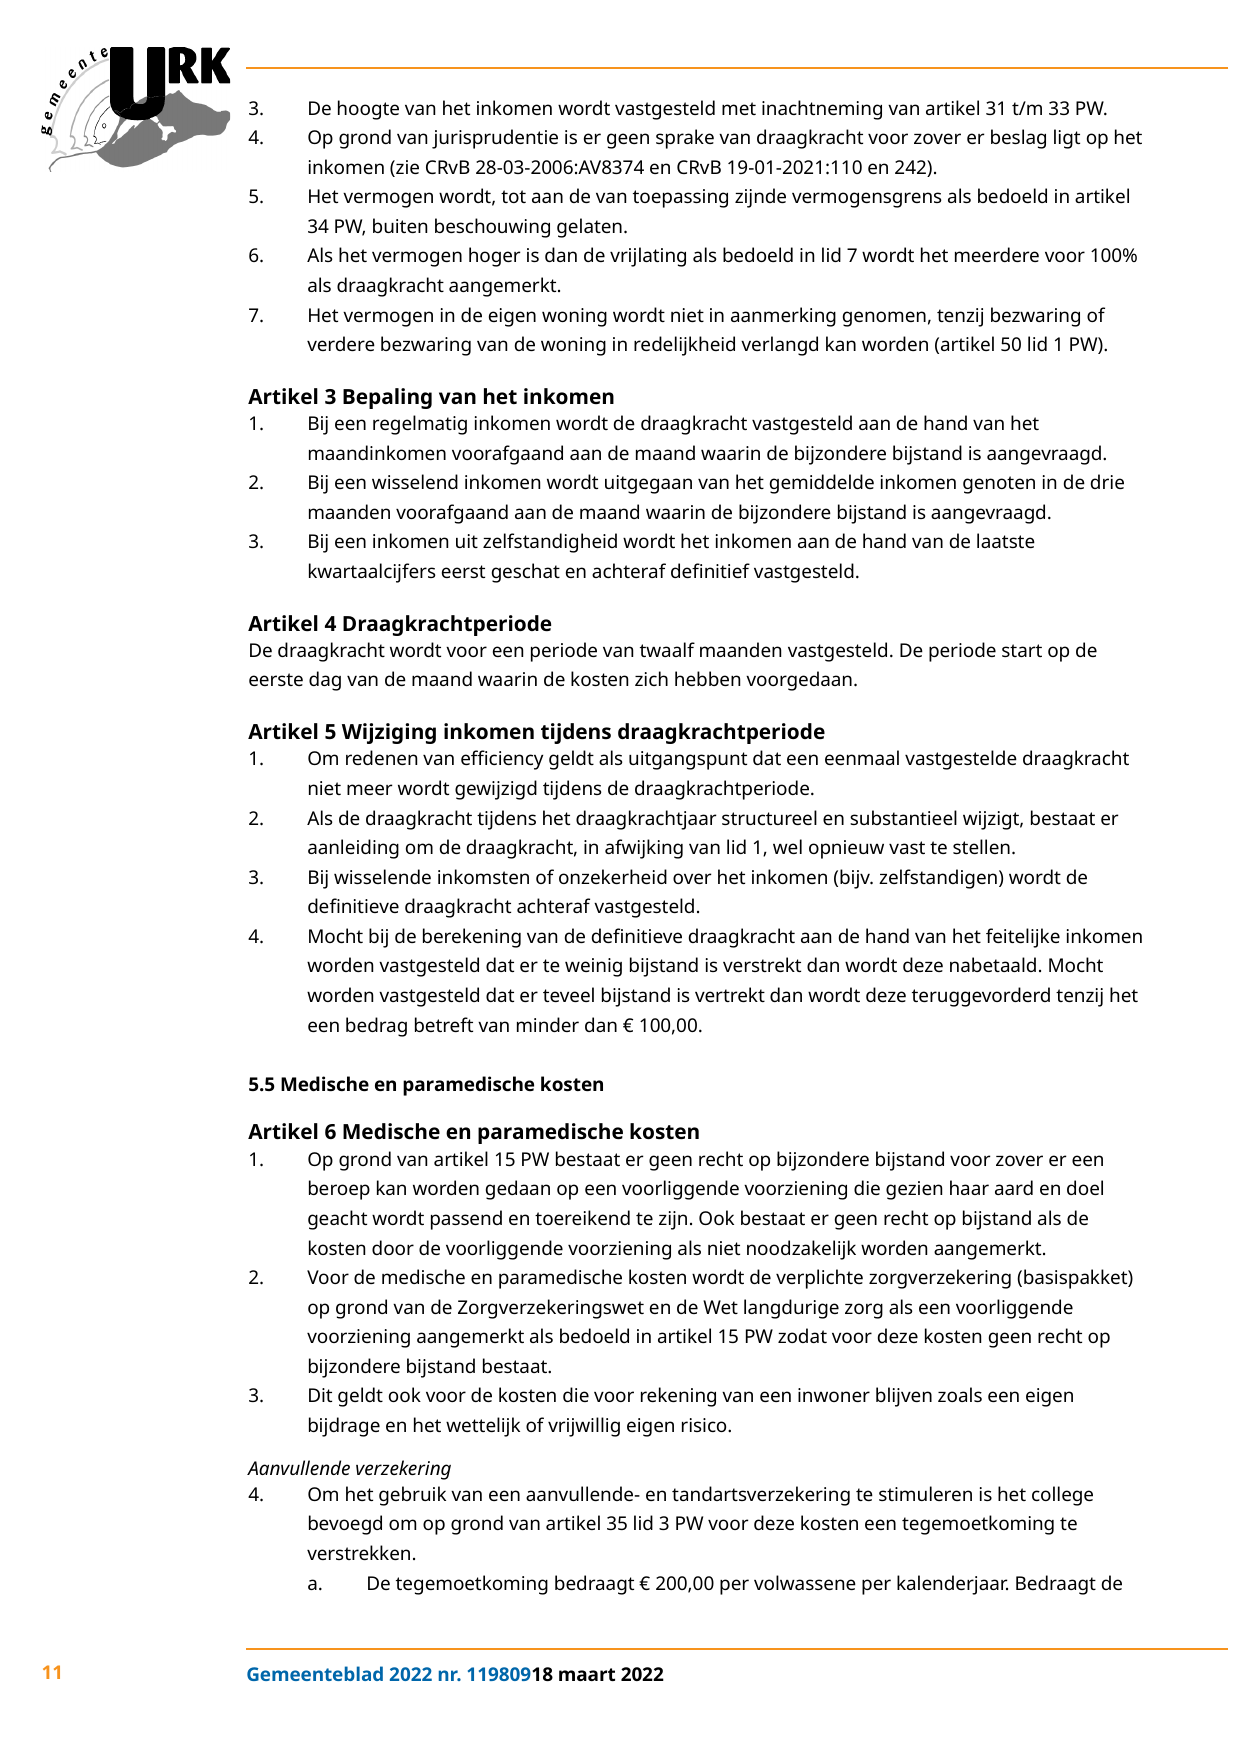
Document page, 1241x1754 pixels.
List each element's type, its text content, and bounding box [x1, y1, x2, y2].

list Het vermogen in de eigen woning wordt niet in aanmerking genomen, tenzij bezwaring of verdere bezwaring van de woning in redelijkheid verlangd kan worden (artikel 50 lid 1 PW). [248, 302, 1152, 357]
text Artikel 6 Medische en paramedische kosten [248, 1117, 1152, 1146]
text Aanvullende verzekering [248, 1455, 1152, 1481]
list De hoogte van het inkomen wordt vastgesteld met inachtneming van artikel 31 t/m 33 PW. [248, 95, 1152, 121]
text Artikel 4 Draagkrachtperiode [248, 609, 1152, 637]
list Om het gebruik van een aanvullende- en tandartsverzekering te stimuleren is het college bevoegd om op grond van artikel 35 lid 3 PW voor deze kosten een tegemoetkoming te verstrekken. [248, 1481, 1152, 1566]
list Mocht bij de berekening van de definitieve draagkracht aan de hand van het feitelijke inkomen worden vastgesteld dat er te weinig bijstand is verstrekt dan wordt deze nabetaald. Mocht worden vastgesteld dat er teveel bijstand is vertrekt dan wordt deze teruggevorderd tenzij het een bedrag betreft van minder dan € 100,00. [248, 923, 1152, 1037]
picture [41, 47, 231, 172]
text Artikel 3 Bepaling van het inkomen [248, 382, 1152, 410]
text Artikel 5 Wijziging inkomen tijdens draagkrachtperiode [248, 717, 1152, 746]
list Als het vermogen hoger is dan de vrijlating als bedoeld in lid 7 wordt het meerdere voor 100% als draagkracht aangemerkt. [248, 243, 1152, 298]
list Bij een inkomen uit zelfstandigheid wordt het inkomen aan de hand van de laatste kwartaalcijfers eerst geschat en achteraf definitief vastgesteld. [248, 529, 1152, 584]
list Op grond van jurisprudentie is er geen sprake van draagkracht voor zover er beslag ligt op het inkomen (zie CRvB 28-03-2006:AV8374 en CRvB 19-01-2021:110 en 242). [248, 124, 1152, 180]
list Bij wisselende inkomsten of onzekerheid over het inkomen (bijv. zelfstandigen) wordt de definitieve draagkracht achteraf vastgesteld. [248, 864, 1152, 919]
list Op grond van artikel 15 PW bestaat er geen recht op bijzondere bijstand voor zover er een beroep kan worden gedaan op een voorliggende voorziening die gezien haar aard en doel geacht wordt passend en toereikend te zijn. Ook bestaat er geen recht op bijstand als de kosten door de voorliggende voorziening als niet noodzakelijk worden aangemerkt. [248, 1146, 1152, 1260]
text 5.5 Medische en paramedische kosten [248, 1071, 1152, 1097]
text De draagkracht wordt voor een periode van twaalf maanden vastgesteld. De periode start op de eerste dag van de maand waarin de kosten zich hebben voorgedaan. [248, 637, 1152, 692]
list Als de draagkracht tijdens het draagkrachtjaar structureel en substantieel wijzigt, bestaat er aanleiding om de draagkracht, in afwijking van lid 1, wel opnieuw vast te stellen. [248, 805, 1152, 860]
list Bij een regelmatig inkomen wordt de draagkracht vastgesteld aan de hand van het maandinkomen voorafgaand aan de maand waarin de bijzondere bijstand is aangevraagd. [248, 410, 1152, 466]
list Bij een wisselend inkomen wordt uitgegaan van het gemiddelde inkomen genoten in de drie maanden voorafgaand aan de maand waarin de bijzondere bijstand is aangevraagd. [248, 469, 1152, 525]
list Voor de medische en paramedische kosten wordt de verplichte zorgverzekering (basispakket) op grond van de Zorgverzekeringswet en de Wet langdurige zorg als een voorliggende voorziening aangemerkt als bedoeld in artikel 15 PW zodat voor deze kosten geen recht op bijzondere bijstand bestaat. [248, 1264, 1152, 1379]
list Om redenen van efficiency geldt als uitgangspunt dat een eenmaal vastgestelde draagkracht niet meer wordt gewijzigd tijdens de draagkrachtperiode. [248, 746, 1152, 801]
list Het vermogen wordt, tot aan de van toepassing zijnde vermogensgrens als bedoeld in artikel 34 PW, buiten beschouwing gelaten. [248, 183, 1152, 239]
list Dit geldt ook voor de kosten die voor rekening van een inwoner blijven zoals een eigen bijdrage en het wettelijk of vrijwillig eigen risico. [248, 1383, 1152, 1438]
list De tegemoetkoming bedraagt € 200,00 per volwassene per kalenderjaar. Bedraagt de [307, 1570, 1152, 1596]
